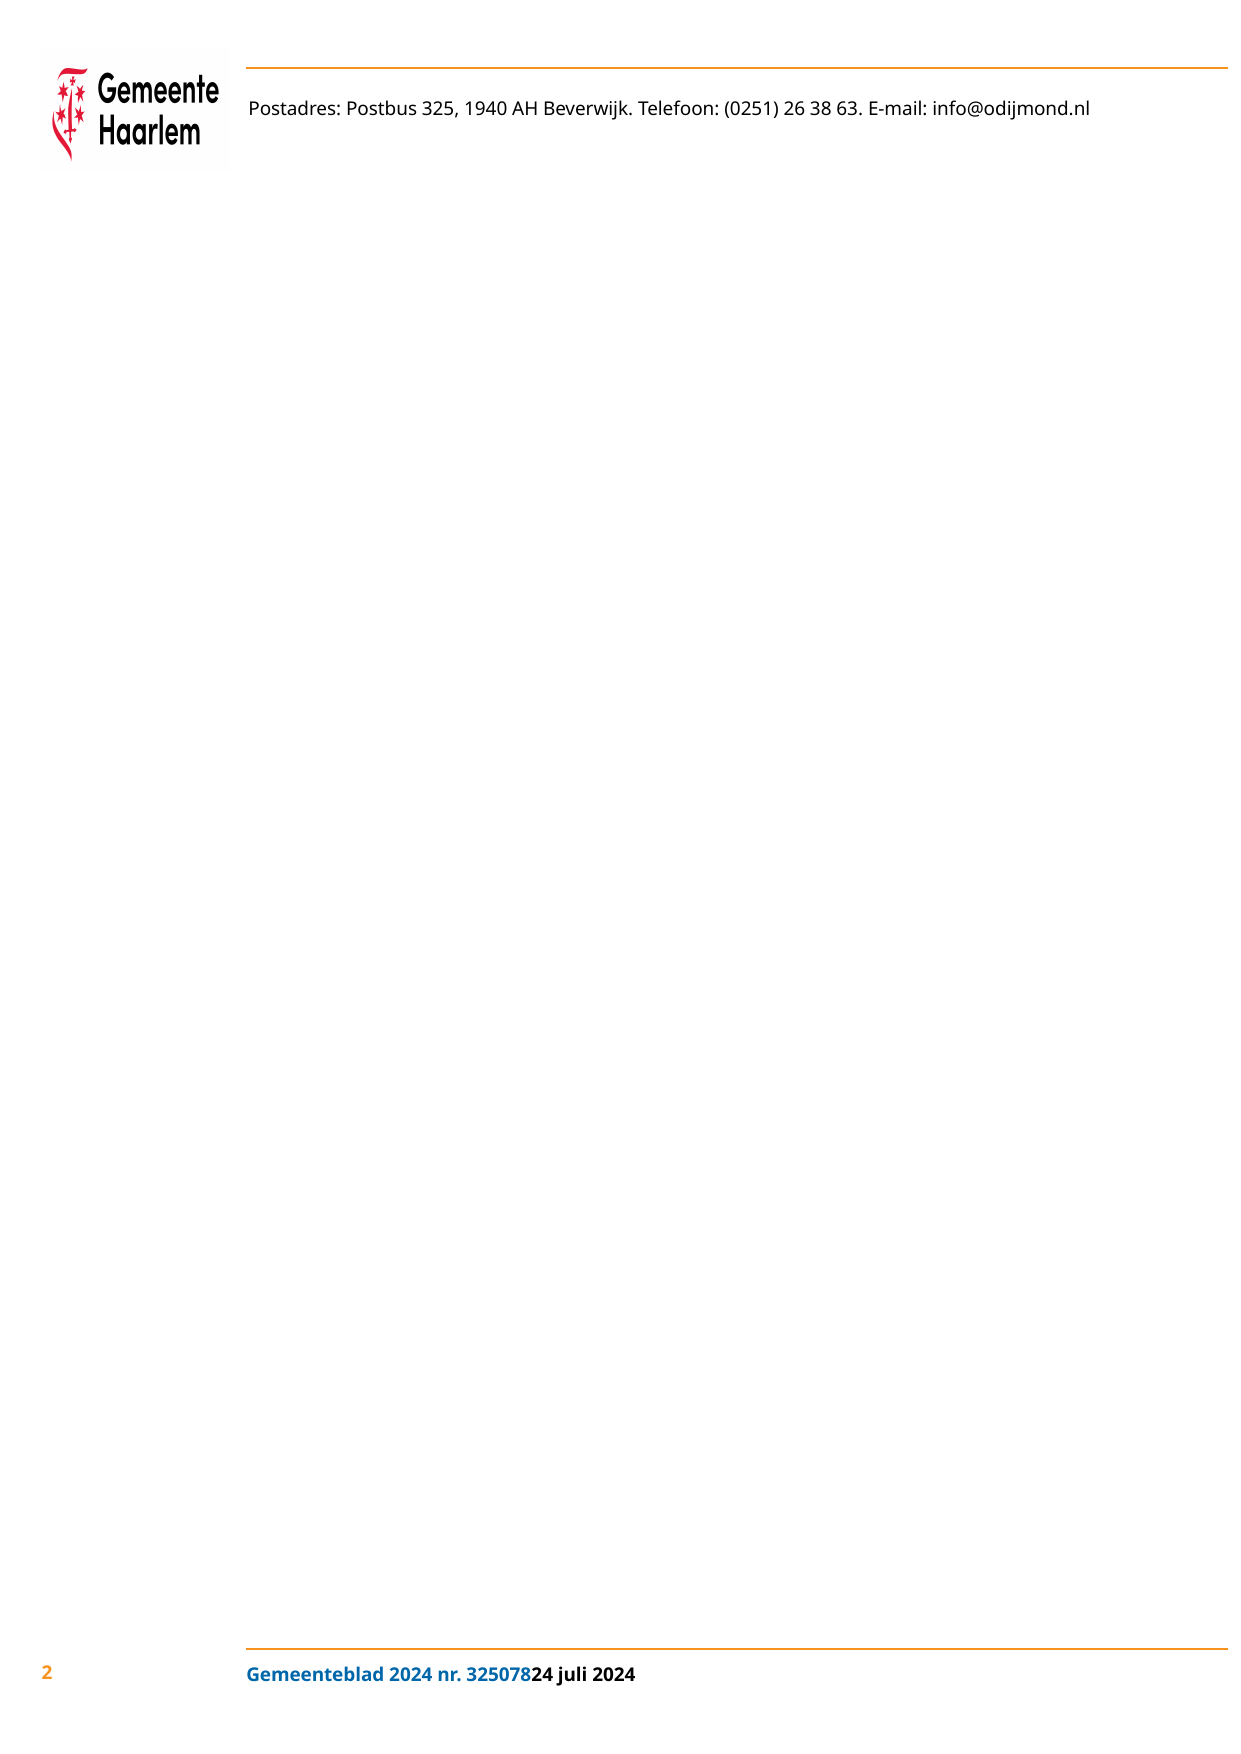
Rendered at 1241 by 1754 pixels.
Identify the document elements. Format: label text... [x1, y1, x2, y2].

picture [41, 47, 231, 172]
text Postadres: Postbus 325, 1940 AH Beverwijk. Telefoon: (0251) 26 38 63. E-mail: info@odijmond.nl [248, 95, 1152, 121]
